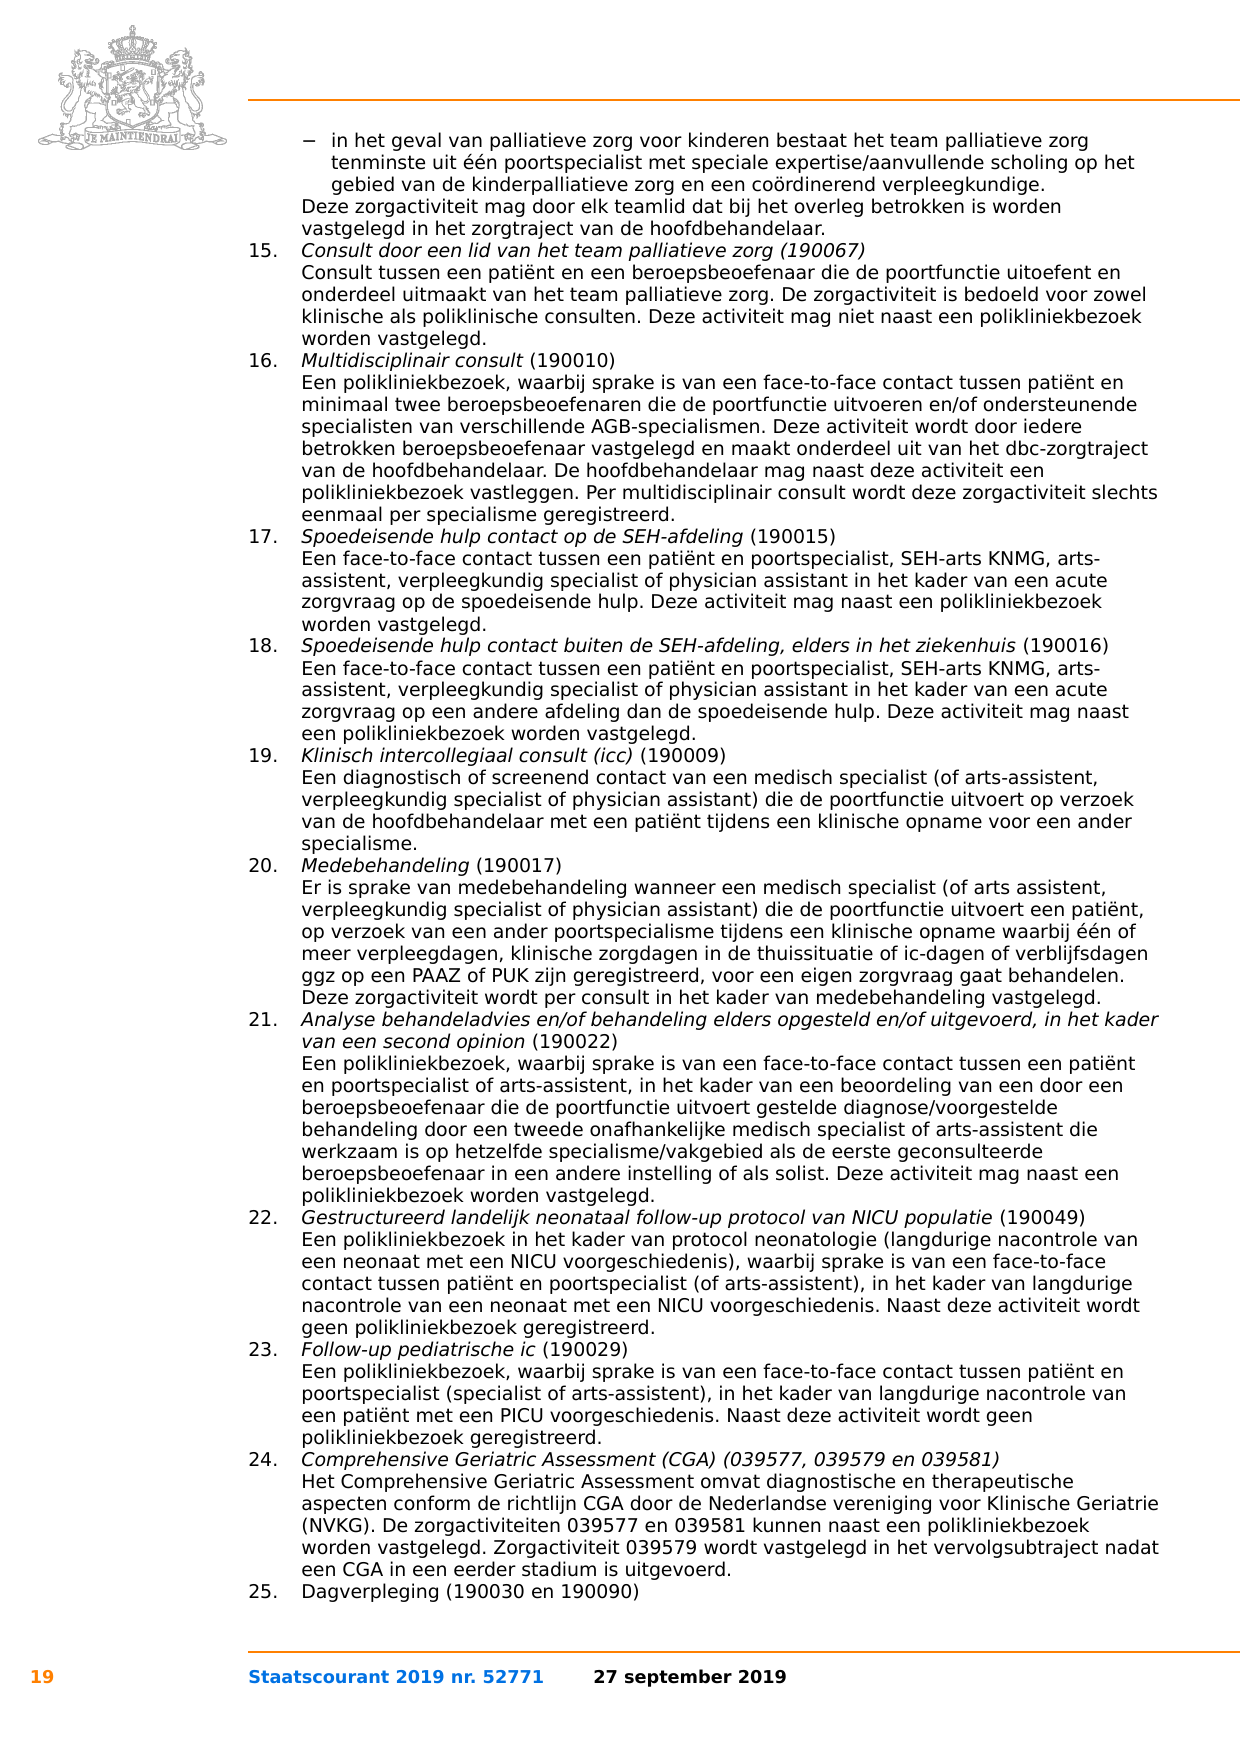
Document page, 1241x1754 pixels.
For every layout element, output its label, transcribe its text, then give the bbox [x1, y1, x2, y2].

text Een face-to-face contact tussen een patiënt en poortspecialist, SEH-arts KNMG, arts-assistent, verpleegkundig specialist of physician assistant in het kader van een acute zorgvraag op de spoedeisende hulp. Deze activiteit mag naast een polikliniekbezoek worden vastgelegd. [301, 547, 1163, 635]
text 25. Dagverpleging (190030 en 190090) [248, 1581, 1163, 1602]
text Een polikliniekbezoek, waarbij sprake is van een face-to-face contact tussen een patiënt en poortspecialist of arts-assistent, in het kader van een beoordeling van een door een beroepsbeoefenaar die de poortfunctie uitvoert gestelde diagnose/voorgestelde behandeling door een tweede onafhankelijke medisch specialist of arts-assistent die werkzaam is op hetzelfde specialisme/vakgebied als de eerste geconsulteerde beroepsbeoefenaar in een andere instelling of als solist. Deze activiteit mag naast een polikliniekbezoek worden vastgelegd. [301, 1053, 1163, 1207]
text Deze zorgactiviteit mag door elk teamlid dat bij het overleg betrokken is worden vastgelegd in het zorgtraject van de hoofdbehandelaar. [301, 196, 1163, 240]
text 20. Medebehandeling (190017) [248, 855, 1163, 877]
text Een polikliniekbezoek, waarbij sprake is van een face-to-face contact tussen patiënt en poortspecialist (specialist of arts-assistent), in het kader van langdurige nacontrole van een patiënt met een PICU voorgeschiedenis. Naast deze activiteit wordt geen polikliniekbezoek geregistreerd. [301, 1361, 1163, 1449]
text Een diagnostisch of screenend contact van een medisch specialist (of arts-assistent, verpleegkundig specialist of physician assistant) die de poortfunctie uitvoert op verzoek van de hoofdbehandelaar met een patiënt tijdens een klinische opname voor een ander specialisme. [301, 767, 1163, 855]
text 23. Follow-up pediatrische ic (190029) [248, 1339, 1163, 1361]
text Een face-to-face contact tussen een patiënt en poortspecialist, SEH-arts KNMG, arts-assistent, verpleegkundig specialist of physician assistant in het kader van een acute zorgvraag op een andere afdeling dan de spoedeisende hulp. Deze activiteit mag naast een polikliniekbezoek worden vastgelegd. [301, 657, 1163, 745]
text Een polikliniekbezoek in het kader van protocol neonatologie (langdurige nacontrole van een neonaat met een NICU voorgeschiedenis), waarbij sprake is van een face-to-face contact tussen patiënt en poortspecialist (of arts-assistent), in het kader van langdurige nacontrole van een neonaat met een NICU voorgeschiedenis. Naast deze activiteit wordt geen polikliniekbezoek geregistreerd. [301, 1229, 1163, 1339]
text Een polikliniekbezoek, waarbij sprake is van een face-to-face contact tussen patiënt en minimaal twee beroepsbeoefenaren die de poortfunctie uitvoeren en/of ondersteunende specialisten van verschillende AGB-specialismen. Deze activiteit wordt door iedere betrokken beroepsbeoefenaar vastgelegd en maakt onderdeel uit van het dbc-zorgtraject van de hoofdbehandelaar. De hoofdbehandelaar mag naast deze activiteit een polikliniekbezoek vastleggen. Per multidisciplinair consult wordt deze zorgactiviteit slechts eenmaal per specialisme geregistreerd. [301, 372, 1163, 526]
text 24. Comprehensive Geriatric Assessment (CGA) (039577, 039579 en 039581) [248, 1449, 1163, 1471]
text 19. Klinisch intercollegiaal consult (icc) (190009) [248, 745, 1163, 767]
picture [38, 25, 227, 150]
text 18. Spoedeisende hulp contact buiten de SEH-afdeling, elders in het ziekenhuis (190016) [248, 635, 1163, 657]
text 15. Consult door een lid van het team palliatieve zorg (190067) [248, 240, 1163, 262]
text Het Comprehensive Geriatric Assessment omvat diagnostische en therapeutische aspecten conform de richtlijn CGA door de Nederlandse vereniging voor Klinische Geriatrie (NVKG). De zorgactiviteiten 039577 en 039581 kunnen naast een polikliniekbezoek worden vastgelegd. Zorgactiviteit 039579 wordt vastgelegd in het vervolgsubtraject nadat een CGA in een eerder stadium is uitgevoerd. [301, 1471, 1163, 1581]
text 17. Spoedeisende hulp contact op de SEH-afdeling (190015) [248, 526, 1163, 547]
text − in het geval van palliatieve zorg voor kinderen bestaat het team palliatieve zorg tenminste uit één poortspecialist met speciale expertise/aanvullende scholing op het gebied van de kinderpalliatieve zorg en een coördinerend verpleegkundige. [301, 130, 1163, 196]
text 22. Gestructureerd landelijk neonataal follow-up protocol van NICU populatie (190049) [248, 1207, 1163, 1229]
text 16. Multidisciplinair consult (190010) [248, 350, 1163, 372]
text 21. Analyse behandeladvies en/of behandeling elders opgesteld en/of uitgevoerd, in het kader van een second opinion (190022) [248, 1009, 1163, 1053]
text Er is sprake van medebehandeling wanneer een medisch specialist (of arts assistent, verpleegkundig specialist of physician assistant) die de poortfunctie uitvoert een patiënt, op verzoek van een ander poortspecialisme tijdens een klinische opname waarbij één of meer verpleegdagen, klinische zorgdagen in de thuissituatie of ic-dagen of verblijfsdagen ggz op een PAAZ of PUK zijn geregistreerd, voor een eigen zorgvraag gaat behandelen. Deze zorgactiviteit wordt per consult in het kader van medebehandeling vastgelegd. [301, 877, 1163, 1009]
text Consult tussen een patiënt en een beroepsbeoefenaar die de poortfunctie uitoefent en onderdeel uitmaakt van het team palliatieve zorg. De zorgactiviteit is bedoeld voor zowel klinische als poliklinische consulten. Deze activiteit mag niet naast een polikliniekbezoek worden vastgelegd. [301, 262, 1163, 350]
